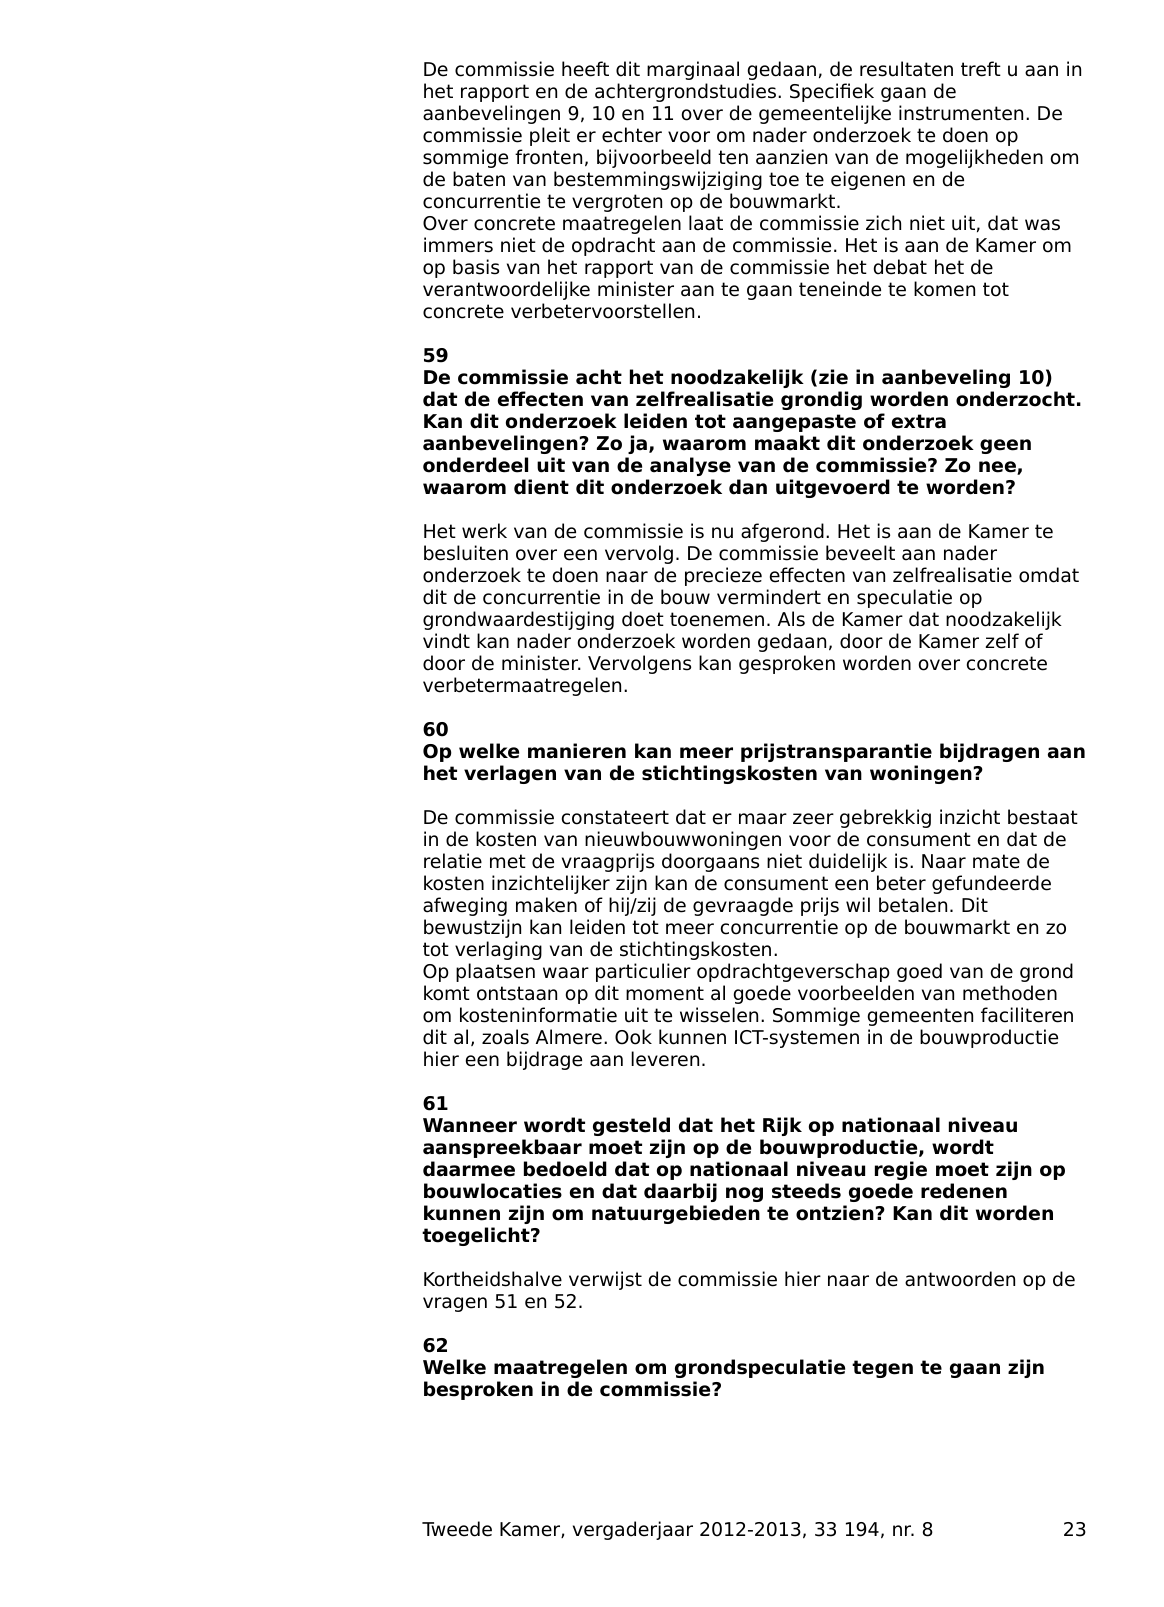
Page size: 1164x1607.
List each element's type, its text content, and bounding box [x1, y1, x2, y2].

text Op plaatsen waar particulier opdrachtgeverschap goed van de grond komt ontstaan op dit moment al goede voorbeelden van methoden om kosteninformatie uit te wisselen. Sommige gemeenten faciliteren dit al, zoals Almere. Ook kunnen ICT-systemen in de bouwproductie hier een bijdrage aan leveren. [422, 961, 1087, 1071]
text Het werk van de commissie is nu afgerond. Het is aan de Kamer te besluiten over een vervolg. De commissie beveelt aan nader onderzoek te doen naar de precieze effecten van zelfrealisatie omdat dit de concurrentie in de bouw vermindert en speculatie op grondwaardestijging doet toenemen. Als de Kamer dat noodzakelijk vindt kan nader onderzoek worden gedaan, door de Kamer zelf of door de minister. Vervolgens kan gesproken worden over concrete verbetermaatregelen. [422, 521, 1087, 697]
text 62 [422, 1335, 1087, 1357]
text 59 [422, 345, 1087, 367]
text Op welke manieren kan meer prijstransparantie bijdragen aan het verlagen van de stichtingskosten van woningen? [422, 741, 1087, 785]
text 60 [422, 719, 1087, 741]
text 61 [422, 1093, 1087, 1115]
text Wanneer wordt gesteld dat het Rijk op nationaal niveau aanspreekbaar moet zijn op de bouwproductie, wordt daarmee bedoeld dat op nationaal niveau regie moet zijn op bouwlocaties en dat daarbij nog steeds goede redenen kunnen zijn om natuurgebieden te ontzien? Kan dit worden toegelicht? [422, 1115, 1087, 1247]
text De commissie constateert dat er maar zeer gebrekkig inzicht bestaat in de kosten van nieuwbouwwoningen voor de consument en dat de relatie met de vraagprijs doorgaans niet duidelijk is. Naar mate de kosten inzichtelijker zijn kan de consument een beter gefundeerde afweging maken of hij/zij de gevraagde prijs wil betalen. Dit bewustzijn kan leiden tot meer concurrentie op de bouwmarkt en zo tot verlaging van de stichtingskosten. [422, 807, 1087, 961]
text Kortheidshalve verwijst de commissie hier naar de antwoorden op de vragen 51 en 52. [422, 1269, 1087, 1313]
text De commissie heeft dit marginaal gedaan, de resultaten treft u aan in het rapport en de achtergrondstudies. Specifiek gaan de aanbevelingen 9, 10 en 11 over de gemeentelijke instrumenten. De commissie pleit er echter voor om nader onderzoek te doen op sommige fronten, bijvoorbeeld ten aanzien van de mogelijkheden om de baten van bestemmingswijziging toe te eigenen en de concurrentie te vergroten op de bouwmarkt. [422, 59, 1087, 213]
text Over concrete maatregelen laat de commissie zich niet uit, dat was immers niet de opdracht aan de commissie. Het is aan de Kamer om op basis van het rapport van de commissie het debat het de verantwoordelijke minister aan te gaan teneinde te komen tot concrete verbetervoorstellen. [422, 213, 1087, 323]
text De commissie acht het noodzakelijk (zie in aanbeveling 10) dat de effecten van zelfrealisatie grondig worden onderzocht. Kan dit onderzoek leiden tot aangepaste of extra aanbevelingen? Zo ja, waarom maakt dit onderzoek geen onderdeel uit van de analyse van de commissie? Zo nee, waarom dient dit onderzoek dan uitgevoerd te worden? [422, 367, 1087, 499]
text Welke maatregelen om grondspeculatie tegen te gaan zijn besproken in de commissie? [422, 1357, 1087, 1401]
